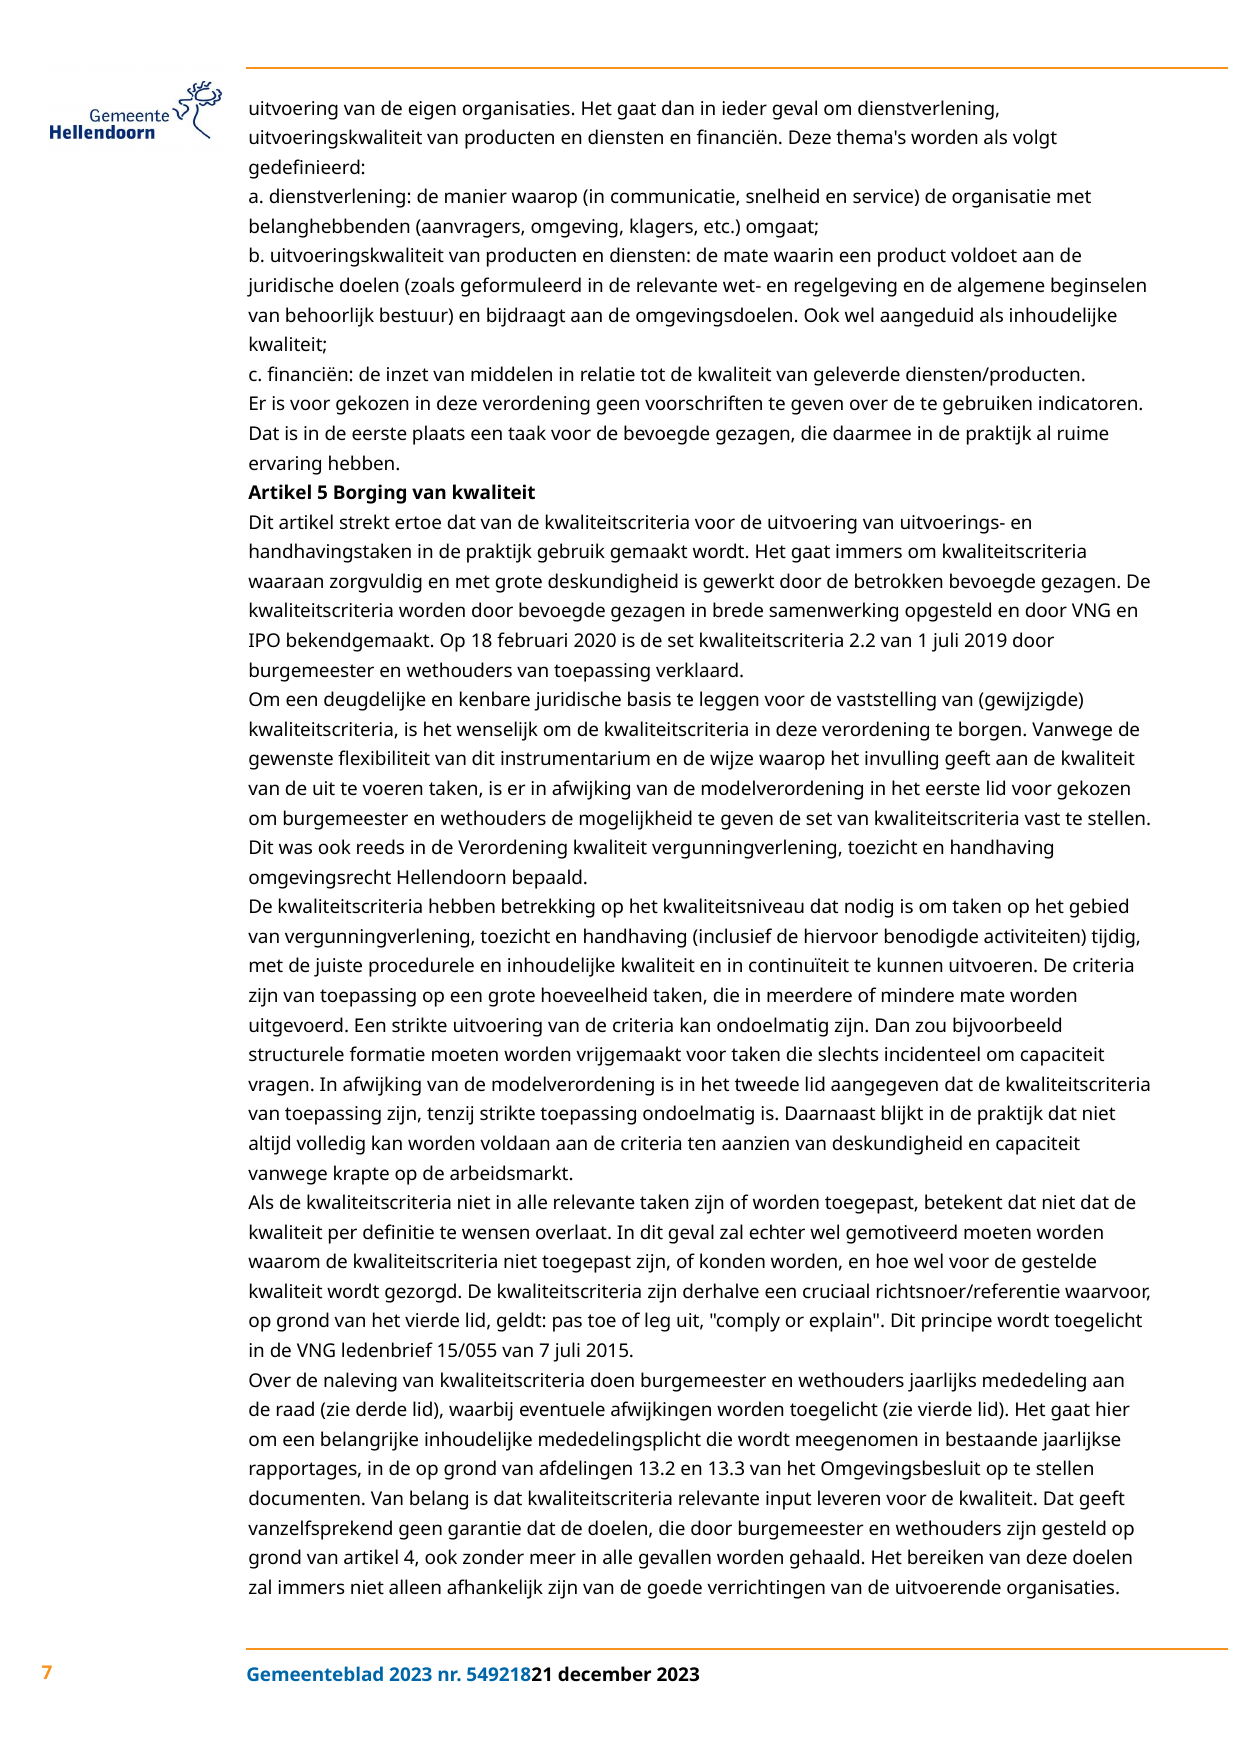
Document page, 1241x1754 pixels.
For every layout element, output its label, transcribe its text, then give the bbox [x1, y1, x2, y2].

text c. financiën: de inzet van middelen in relatie tot de kwaliteit van geleverde diensten/producten. [248, 361, 1152, 387]
text De kwaliteitscriteria hebben betrekking op het kwaliteitsniveau dat nodig is om taken op het gebied van vergunningverlening, toezicht en handhaving (inclusief de hiervoor benodigde activiteiten) tijdig, met de juiste procedurele en inhoudelijke kwaliteit en in continuïteit te kunnen uitvoeren. De criteria zijn van toepassing op een grote hoeveelheid taken, die in meerdere of mindere mate worden uitgevoerd. Een strikte uitvoering van de criteria kan ondoelmatig zijn. Dan zou bijvoorbeeld structurele formatie moeten worden vrijgemaakt voor taken die slechts incidenteel om capaciteit vragen. In afwijking van de modelverordening is in het tweede lid aangegeven dat de kwaliteitscriteria van toepassing zijn, tenzij strikte toepassing ondoelmatig is. Daarnaast blijkt in de praktijk dat niet altijd volledig kan worden voldaan aan de criteria ten aanzien van deskundigheid en capaciteit vanwege krapte op de arbeidsmarkt. [248, 893, 1152, 1186]
text uitvoering van de eigen organisaties. Het gaat dan in ieder geval om dienstverlening, uitvoeringskwaliteit van producten en diensten en financiën. Deze thema's worden als volgt gedefinieerd: [248, 95, 1152, 180]
text Er is voor gekozen in deze verordening geen voorschriften te geven over de te gebruiken indicatoren. Dat is in de eerste plaats een taak voor de bevoegde gezagen, die daarmee in de praktijk al ruime ervaring hebben. [248, 391, 1152, 476]
text Om een deugdelijke en kenbare juridische basis te leggen voor de vaststelling van (gewijzigde) kwaliteitscriteria, is het wenselijk om de kwaliteitscriteria in deze verordening te borgen. Vanwege de gewenste flexibiliteit van dit instrumentarium en de wijze waarop het invulling geeft aan de kwaliteit van de uit te voeren taken, is er in afwijking van de modelverordening in het eerste lid voor gekozen om burgemeester en wethouders de mogelijkheid te geven de set van kwaliteitscriteria vast te stellen. Dit was ook reeds in de Verordening kwaliteit vergunningverlening, toezicht en handhaving omgevingsrecht Hellendoorn bepaald. [248, 686, 1152, 890]
text Als de kwaliteitscriteria niet in alle relevante taken zijn of worden toegepast, betekent dat niet dat de kwaliteit per definitie te wensen overlaat. In dit geval zal echter wel gemotiveerd moeten worden waarom de kwaliteitscriteria niet toegepast zijn, of konden worden, en hoe wel voor de gestelde kwaliteit wordt gezorgd. De kwaliteitscriteria zijn derhalve een cruciaal richtsnoer/referentie waarvoor, op grond van het vierde lid, geldt: pas toe of leg uit, "comply or explain". Dit principe wordt toegelicht in de VNG ledenbrief 15/055 van 7 juli 2015. [248, 1189, 1152, 1363]
text Over de naleving van kwaliteitscriteria doen burgemeester en wethouders jaarlijks mededeling aan de raad (zie derde lid), waarbij eventuele afwijkingen worden toegelicht (zie vierde lid). Het gaat hier om een belangrijke inhoudelijke mededelingsplicht die wordt meegenomen in bestaande jaarlijkse rapportages, in de op grond van afdelingen 13.2 en 13.3 van het Omgevingsbesluit op te stellen documenten. Van belang is dat kwaliteitscriteria relevante input leveren voor de kwaliteit. Dat geeft vanzelfsprekend geen garantie dat de doelen, die door burgemeester en wethouders zijn gesteld op grond van artikel 4, ook zonder meer in alle gevallen worden gehaald. Het bereiken van deze doelen zal immers niet alleen afhankelijk zijn van de goede verrichtingen van de uitvoerende organisaties. [248, 1367, 1152, 1600]
text Dit artikel strekt ertoe dat van de kwaliteitscriteria voor de uitvoering van uitvoerings- en handhavingstaken in de praktijk gebruik gemaakt wordt. Het gaat immers om kwaliteitscriteria waaraan zorgvuldig en met grote deskundigheid is gewerkt door de betrokken bevoegde gezagen. De kwaliteitscriteria worden door bevoegde gezagen in brede samenwerking opgesteld en door VNG en IPO bekendgemaakt. Op 18 februari 2020 is de set kwaliteitscriteria 2.2 van 1 juli 2019 door burgemeester en wethouders van toepassing verklaard. [248, 509, 1152, 683]
text Artikel 5 Borging van kwaliteit [248, 479, 1152, 505]
text b. uitvoeringskwaliteit van producten en diensten: de mate waarin een product voldoet aan de juridische doelen (zoals geformuleerd in de relevante wet- en regelgeving en de algemene beginselen van behoorlijk bestuur) en bijdraagt aan de omgevingsdoelen. Ook wel aangeduid als inhoudelijke kwaliteit; [248, 243, 1152, 357]
picture [41, 47, 231, 172]
text a. dienstverlening: de manier waarop (in communicatie, snelheid en service) de organisatie met belanghebbenden (aanvragers, omgeving, klagers, etc.) omgaat; [248, 183, 1152, 239]
